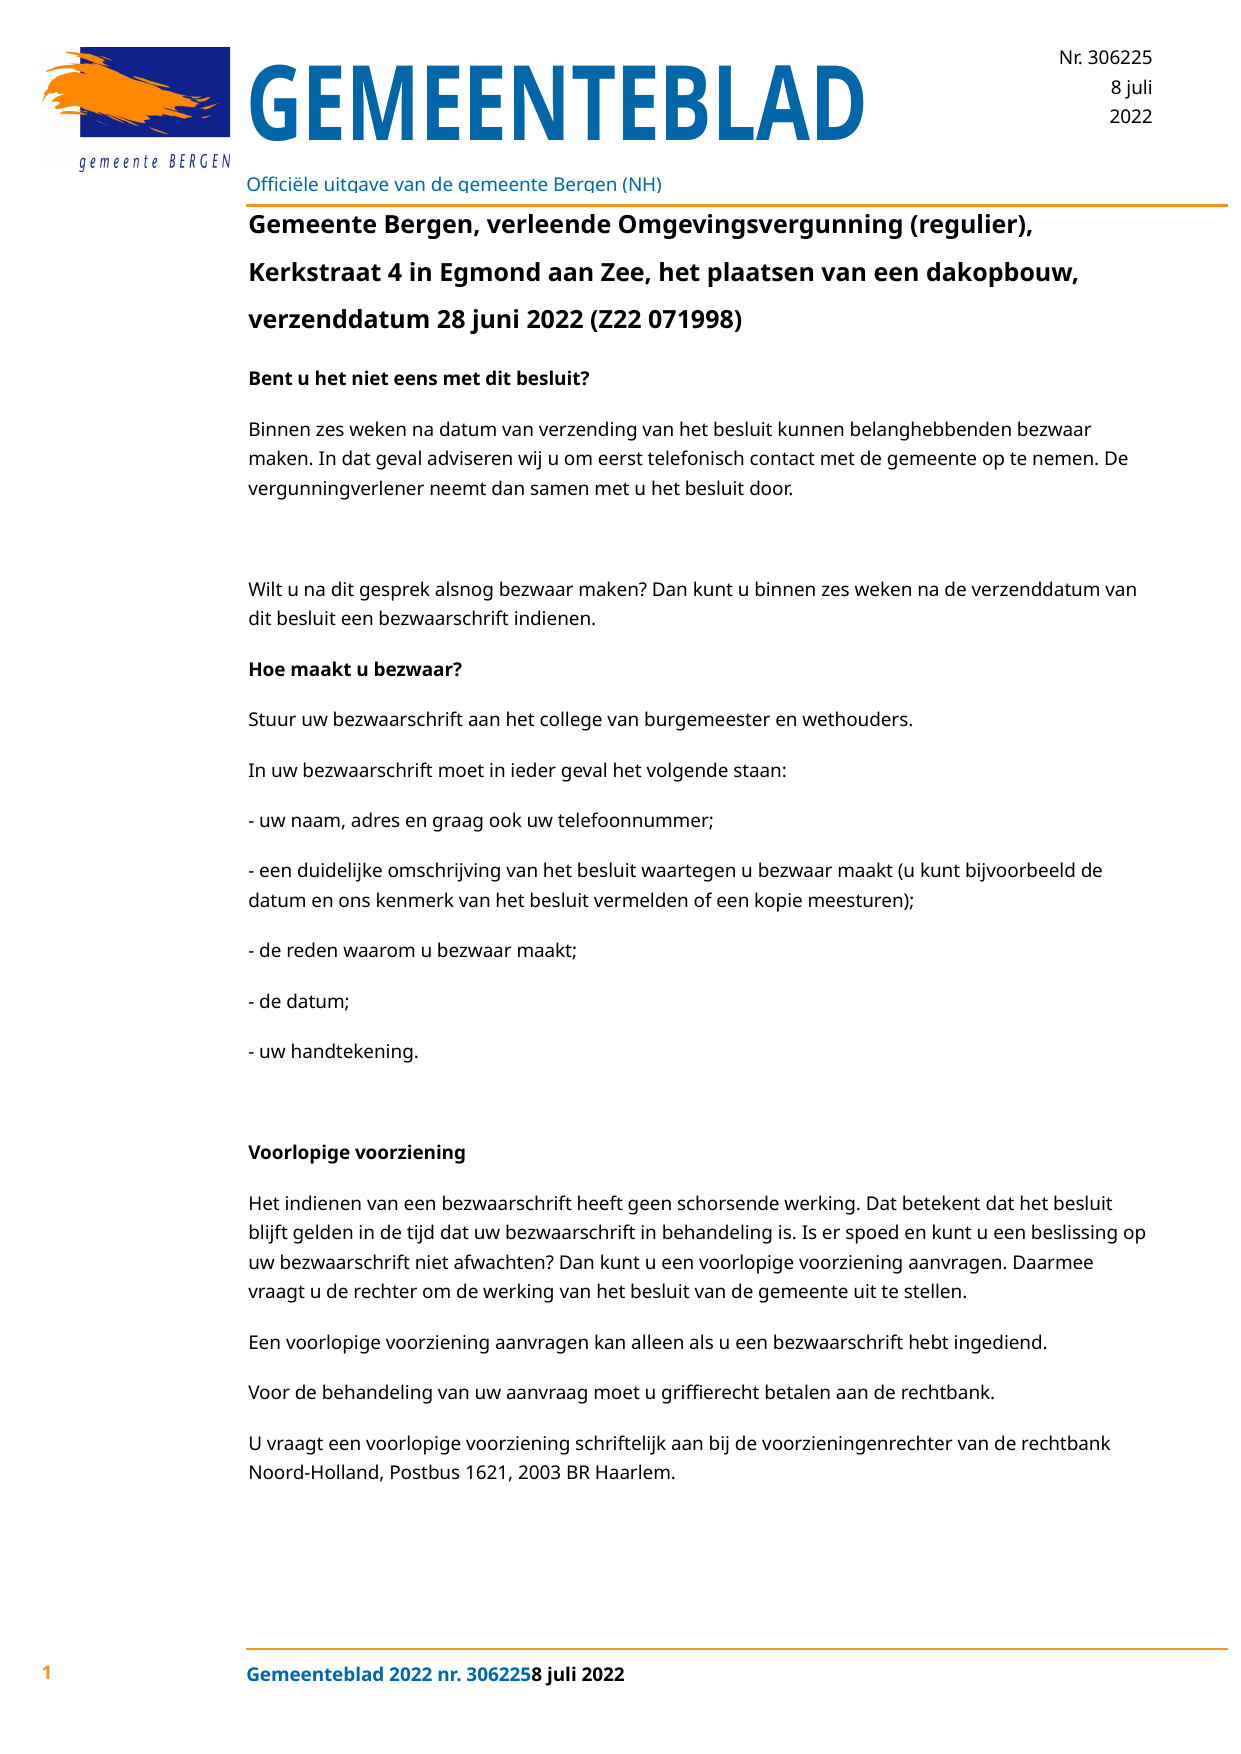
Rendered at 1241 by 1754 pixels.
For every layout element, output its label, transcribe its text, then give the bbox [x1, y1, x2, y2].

text Het indienen van een bezwaarschrift heeft geen schorsende werking. Dat betekent dat het besluit blijft gelden in de tijd dat uw bezwaarschrift in behandeling is. Is er spoed en kunt u een beslissing op uw bezwaarschrift niet afwachten? Dan kunt u een voorlopige voorziening aanvragen. Daarmee vraagt u de rechter om de werking van het besluit van de gemeente uit te stellen. [248, 1190, 1152, 1304]
text - een duidelijke omschrijving van het besluit waartegen u bezwaar maakt (u kunt bijvoorbeeld de datum en ons kenmerk van het besluit vermelden of een kopie meesturen); [248, 858, 1152, 913]
text - uw naam, adres en graag ook uw telefoonnummer; [248, 807, 1152, 833]
text Hoe maakt u bezwaar? [248, 656, 1152, 682]
text In uw bezwaarschrift moet in ieder geval het volgende staan: [248, 757, 1152, 782]
text Gemeente Bergen, verleende Omgevingsvergunning (regulier), Kerkstraat 4 in Egmond aan Zee, het plaatsen van een dakopbouw, verzenddatum 28 juni 2022 (Z22 071998) [248, 207, 1152, 336]
picture [41, 47, 231, 172]
text - uw handtekening. [248, 1038, 1152, 1064]
text Voor de behandeling van uw aanvraag moet u griffierecht betalen aan de rechtbank. [248, 1379, 1152, 1405]
text Een voorlopige voorziening aanvragen kan alleen als u een bezwaarschrift hebt ingediend. [248, 1329, 1152, 1354]
text Wilt u na dit gesprek alsnog bezwaar maken? Dan kunt u binnen zes weken na de verzenddatum van dit besluit een bezwaarschrift indienen. [248, 576, 1152, 631]
text U vraagt een voorlopige voorziening schriftelijk aan bij de voorzieningenrechter van de rechtbank Noord-Holland, Postbus 1621, 2003 BR Haarlem. [248, 1430, 1152, 1485]
text - de reden waarom u bezwaar maakt; [248, 938, 1152, 963]
text Bent u het niet eens met dit besluit? [248, 366, 1152, 391]
text Stuur uw bezwaarschrift aan het college van burgemeester en wethouders. [248, 706, 1152, 732]
text Binnen zes weken na datum van verzending van het besluit kunnen belanghebbenden bezwaar maken. In dat geval adviseren wij u om eerst telefonisch contact met de gemeente op te nemen. De vergunningverlener neemt dan samen met u het besluit door. [248, 416, 1152, 501]
text - de datum; [248, 988, 1152, 1014]
text Voorlopige voorziening [248, 1139, 1152, 1165]
